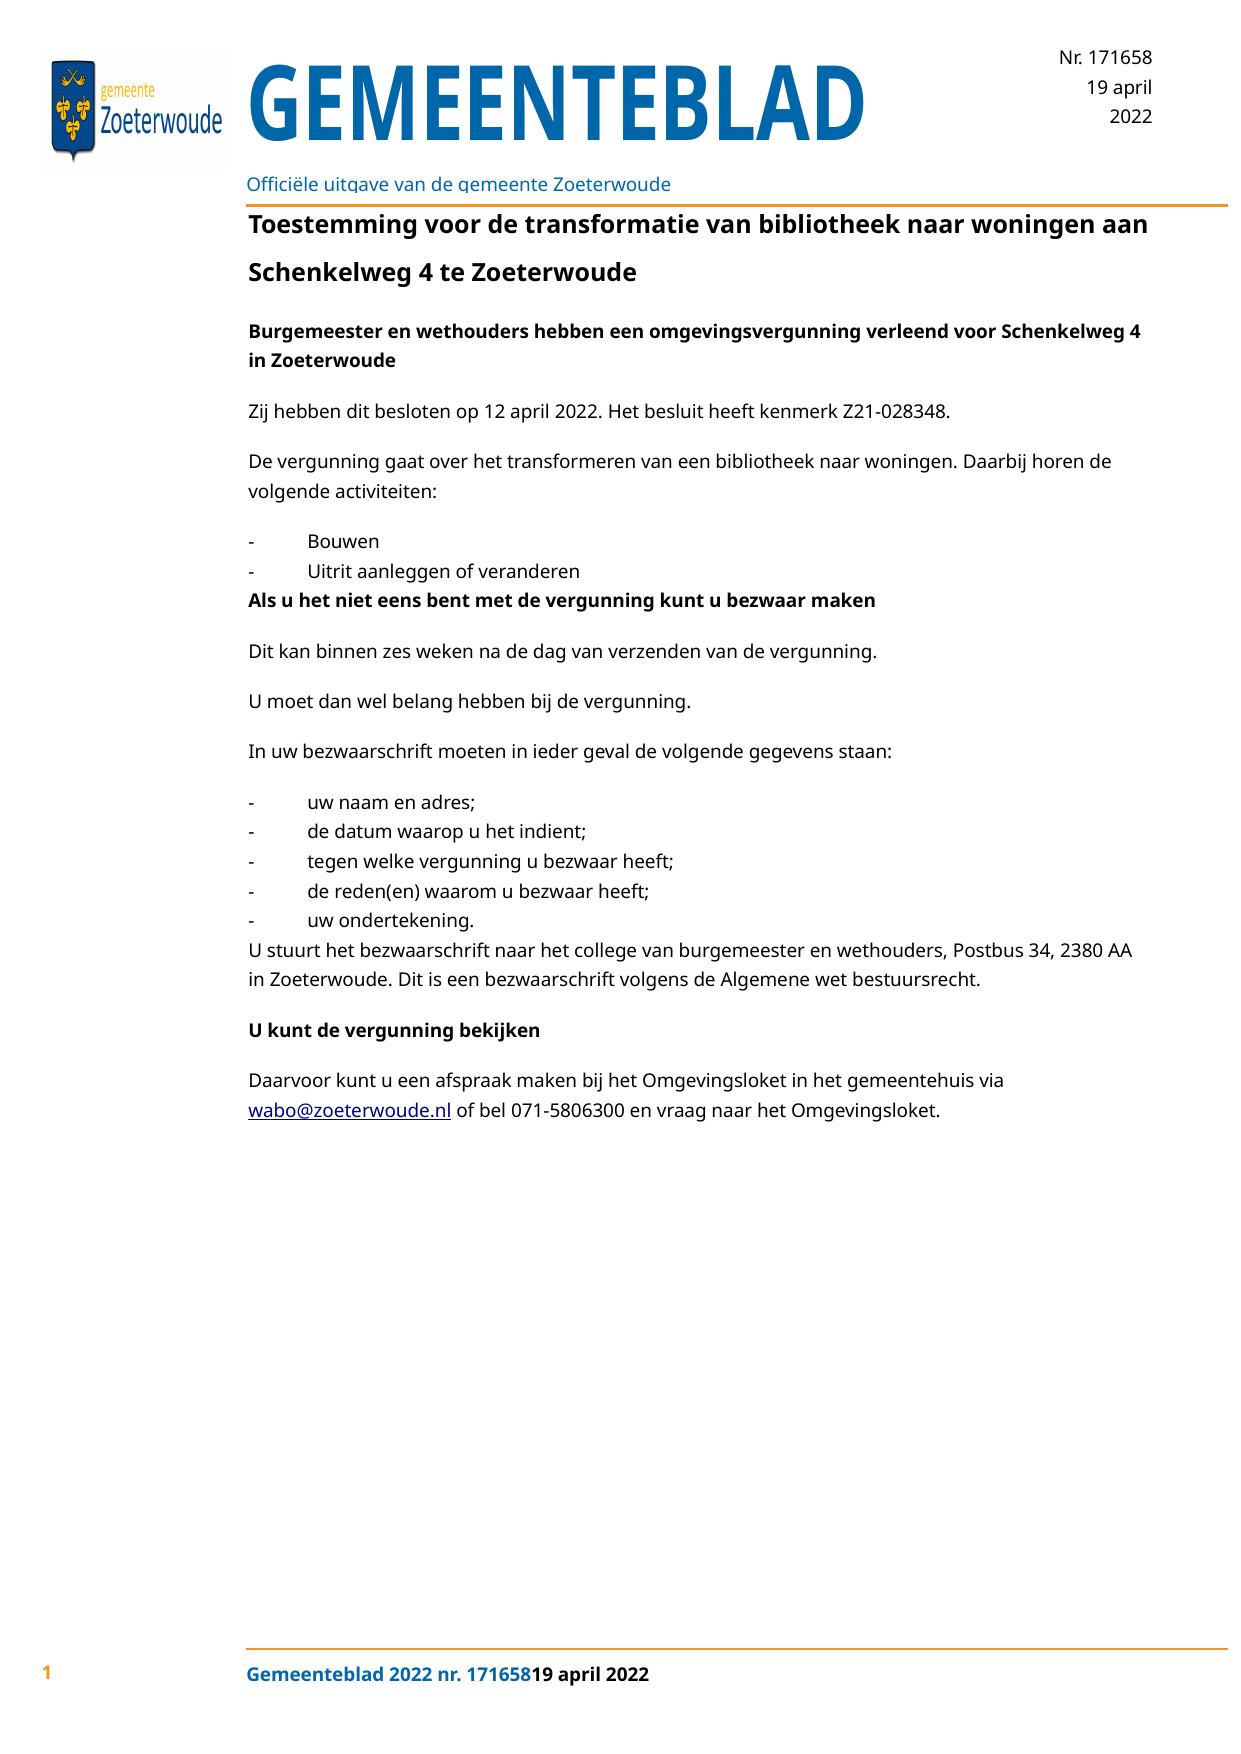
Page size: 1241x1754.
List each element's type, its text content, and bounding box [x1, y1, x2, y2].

list Uitrit aanleggen of veranderen [248, 558, 1152, 584]
picture [41, 47, 231, 172]
list uw ondertekening. [248, 907, 1152, 933]
text Dit kan binnen zes weken na de dag van verzenden van de vergunning. [248, 638, 1152, 664]
text De vergunning gaat over het transformeren van een bibliotheek naar woningen. Daarbij horen de volgende activiteiten: [248, 448, 1152, 504]
text Daarvoor kunt u een afspraak maken bij het Omgevingsloket in het gemeentehuis via wabo@zoeterwoude.nl of bel 071-5806300 en vraag naar het Omgevingsloket. [248, 1067, 1152, 1123]
text U kunt de vergunning bekijken [248, 1017, 1152, 1043]
text Burgemeester en wethouders hebben een omgevingsvergunning verleend voor Schenkelweg 4 in Zoeterwoude [248, 318, 1152, 373]
text Als u het niet eens bent met de vergunning kunt u bezwaar maken [248, 587, 1152, 613]
list uw naam en adres; [248, 789, 1152, 815]
text Zij hebben dit besloten op 12 april 2022. Het besluit heeft kenmerk Z21-028348. [248, 398, 1152, 424]
list tegen welke vergunning u bezwaar heeft; [248, 848, 1152, 874]
text Toestemming voor de transformatie van bibliotheek naar woningen aan Schenkelweg 4 te Zoeterwoude [248, 207, 1152, 288]
list de reden(en) waarom u bezwaar heeft; [248, 878, 1152, 904]
text In uw bezwaarschrift moeten in ieder geval de volgende gegevens staan: [248, 739, 1152, 764]
text U stuurt het bezwaarschrift naar het college van burgemeester en wethouders, Postbus 34, 2380 AA in Zoeterwoude. Dit is een bezwaarschrift volgens de Algemene wet bestuursrecht. [248, 937, 1152, 992]
list de datum waarop u het indient; [248, 819, 1152, 844]
list Bouwen [248, 528, 1152, 554]
text U moet dan wel belang hebben bij de vergunning. [248, 688, 1152, 714]
